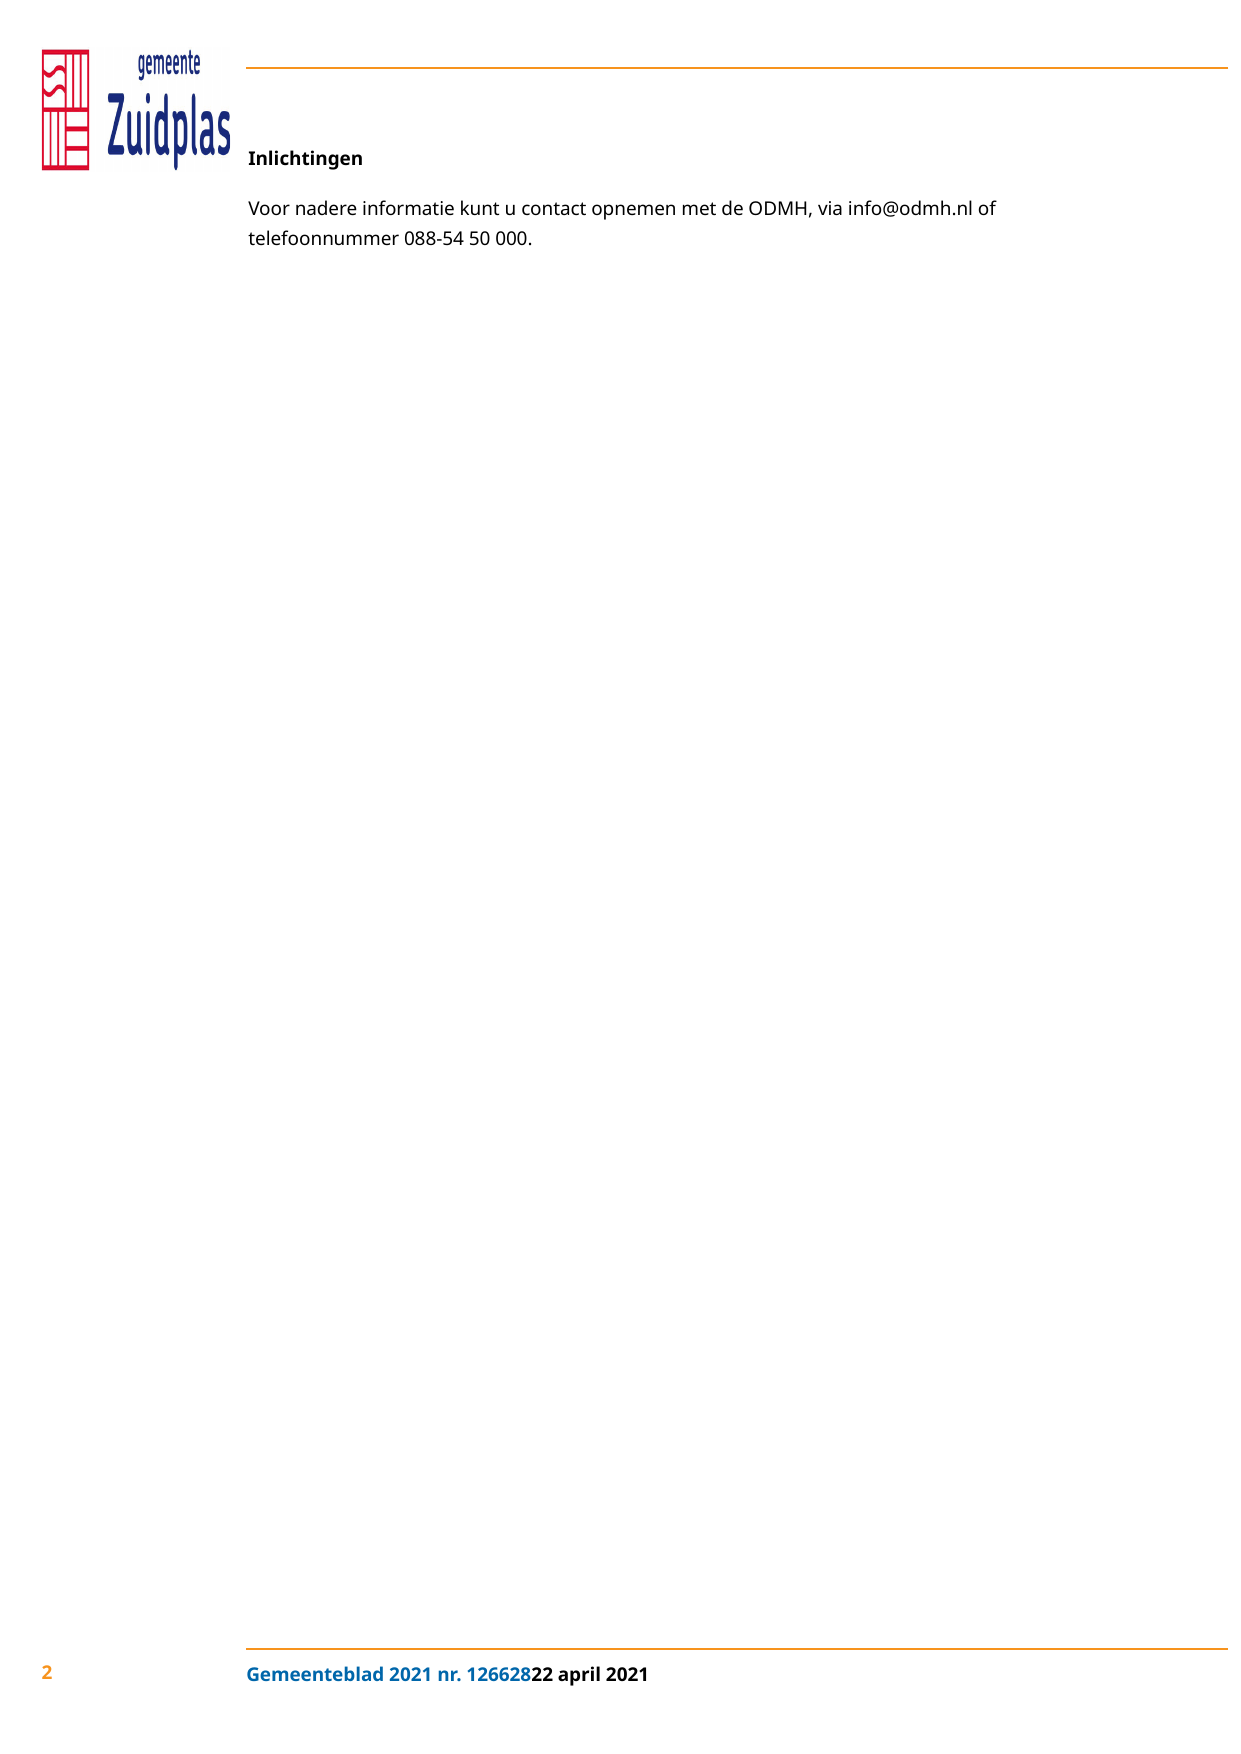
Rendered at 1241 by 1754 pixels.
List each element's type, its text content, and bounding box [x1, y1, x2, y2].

text Inlichtingen [248, 145, 1152, 171]
picture [41, 47, 231, 172]
text Voor nadere informatie kunt u contact opnemen met de ODMH, via info@odmh.nl of telefoonnummer 088-54 50 000. [248, 196, 1152, 251]
